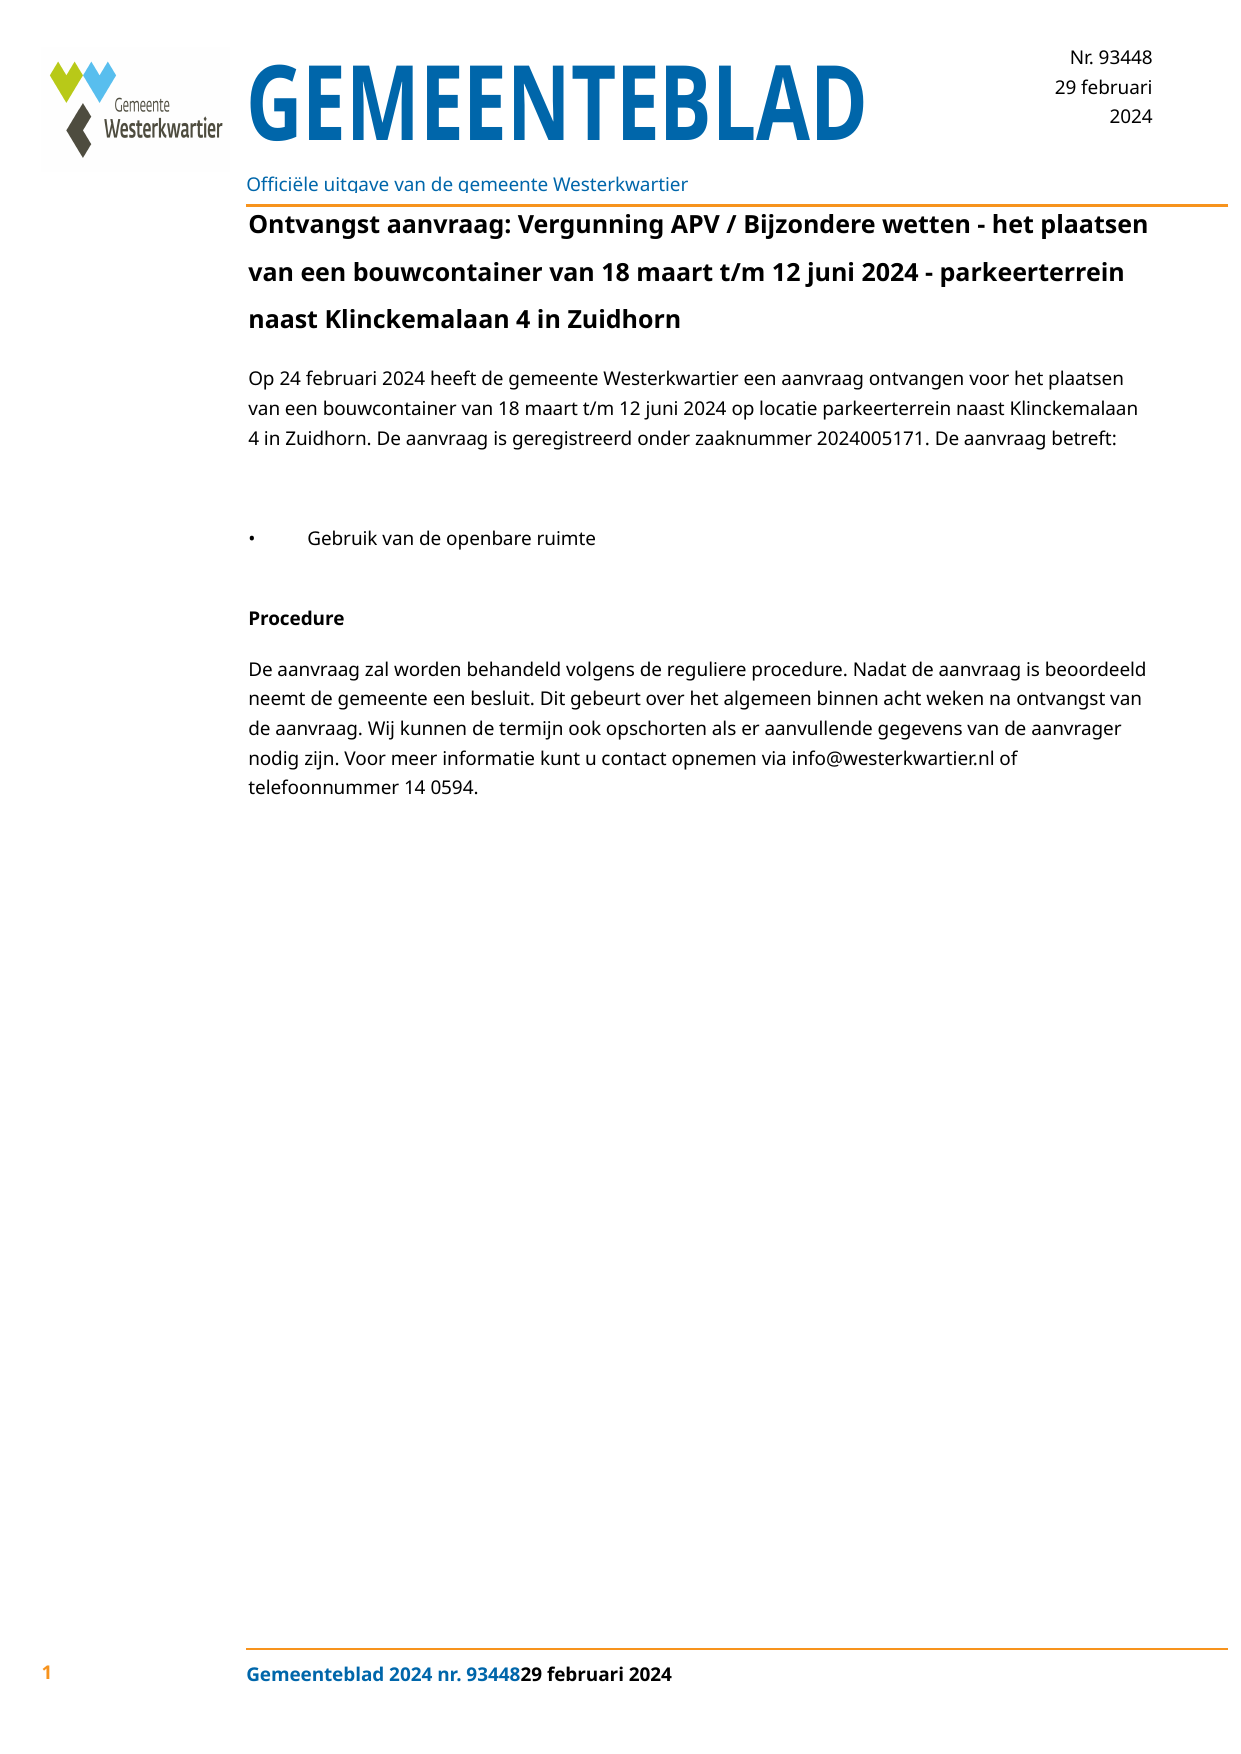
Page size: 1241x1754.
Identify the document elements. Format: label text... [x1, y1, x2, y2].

text De aanvraag zal worden behandeld volgens de reguliere procedure. Nadat de aanvraag is beoordeeld neemt de gemeente een besluit. Dit gebeurt over het algemeen binnen acht weken na ontvangst van de aanvraag. Wij kunnen de termijn ook opschorten als er aanvullende gegevens van de aanvrager nodig zijn. Voor meer informatie kunt u contact opnemen via info@westerkwartier.nl of telefoonnummer 14 0594. [248, 656, 1152, 800]
text Ontvangst aanvraag: Vergunning APV / Bijzondere wetten - het plaatsen van een bouwcontainer van 18 maart t/m 12 juni 2024 - parkeerterrein naast Klinckemalaan 4 in Zuidhorn [248, 207, 1152, 336]
text Op 24 februari 2024 heeft de gemeente Westerkwartier een aanvraag ontvangen voor het plaatsen van een bouwcontainer van 18 maart t/m 12 juni 2024 op locatie parkeerterrein naast Klinckemalaan 4 in Zuidhorn. De aanvraag is geregistreerd onder zaaknummer 2024005171. De aanvraag betreft: [248, 366, 1152, 450]
text Procedure [248, 606, 1152, 631]
list Gebruik van de openbare ruimte [248, 526, 1152, 551]
picture [41, 47, 231, 172]
